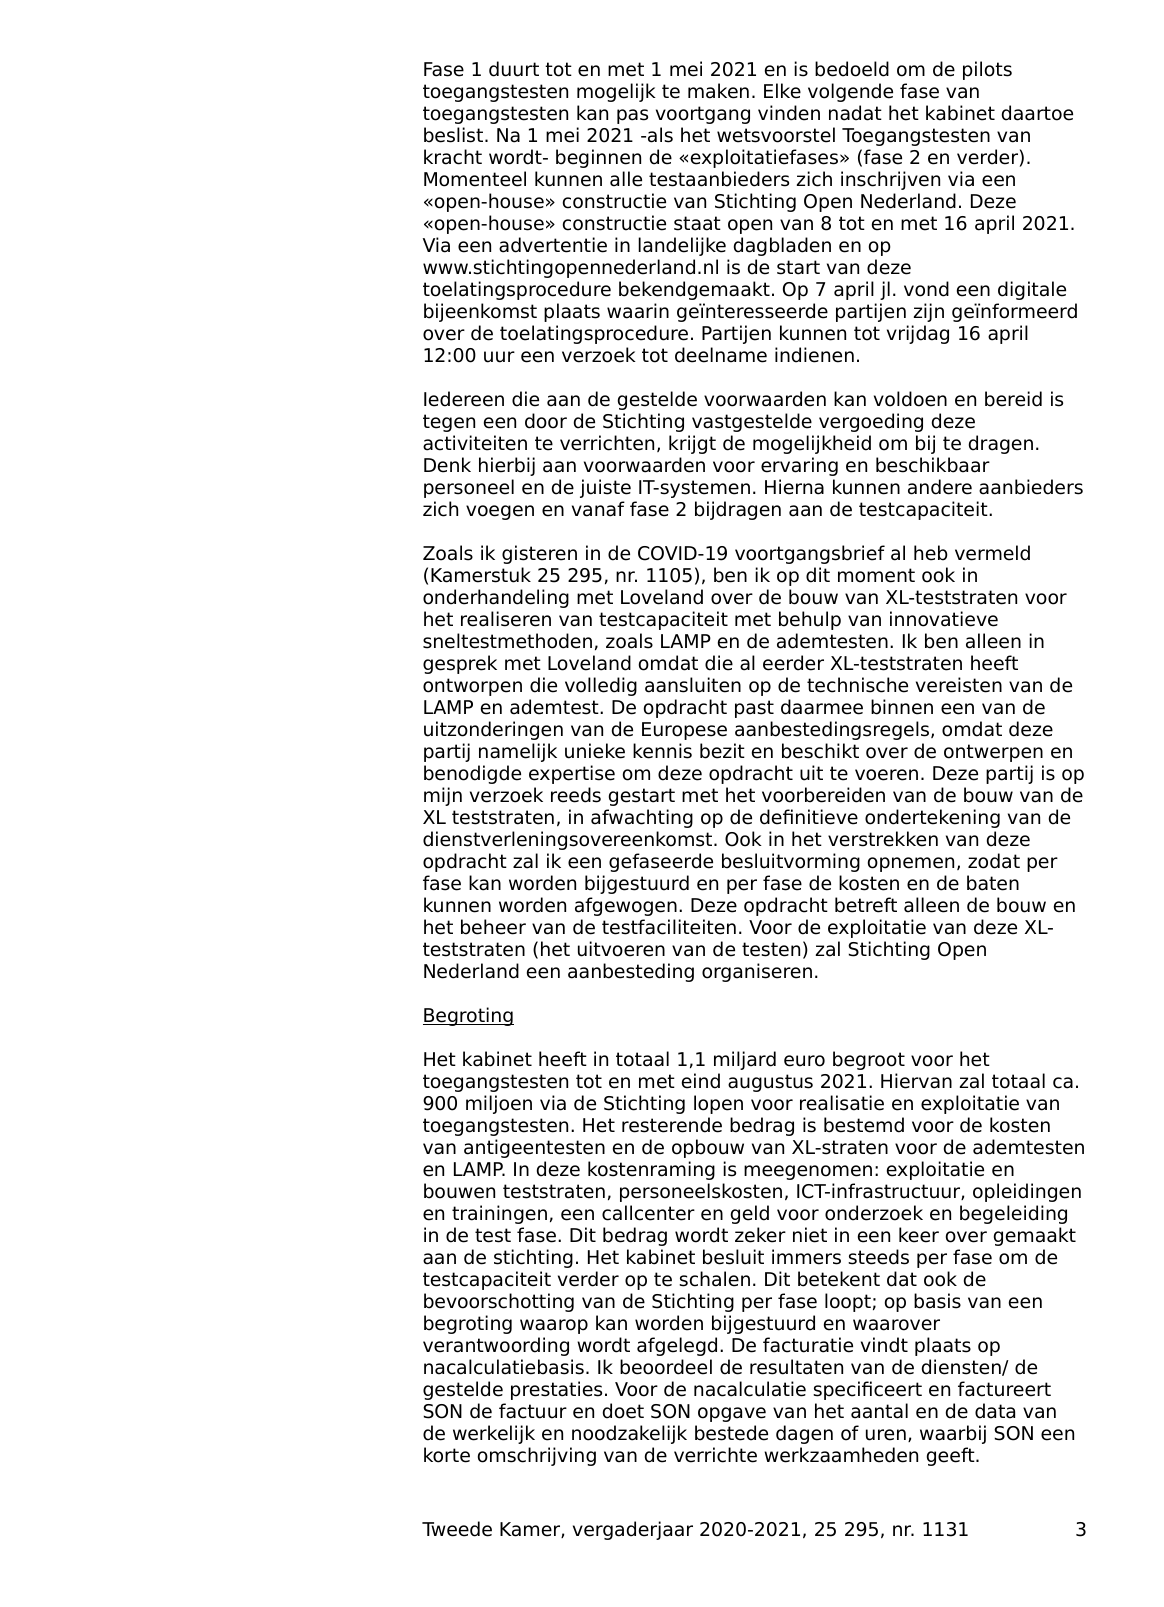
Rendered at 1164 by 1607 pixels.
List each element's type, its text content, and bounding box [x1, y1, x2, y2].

text Zoals ik gisteren in de COVID-19 voortgangsbrief al heb vermeld (Kamerstuk 25 295, nr. 1105), ben ik op dit moment ook in onderhandeling met Loveland over de bouw van XL-teststraten voor het realiseren van testcapaciteit met behulp van innovatieve sneltestmethoden, zoals LAMP en de ademtesten. Ik ben alleen in gesprek met Loveland omdat die al eerder XL-teststraten heeft ontworpen die volledig aansluiten op de technische vereisten van de LAMP en ademtest. De opdracht past daarmee binnen een van de uitzonderingen van de Europese aanbestedingsregels, omdat deze partij namelijk unieke kennis bezit en beschikt over de ontwerpen en benodigde expertise om deze opdracht uit te voeren. Deze partij is op mijn verzoek reeds gestart met het voorbereiden van de bouw van de XL teststraten, in afwachting op de definitieve ondertekening van de dienstverleningsovereenkomst. Ook in het verstrekken van deze opdracht zal ik een gefaseerde besluitvorming opnemen, zodat per fase kan worden bijgestuurd en per fase de kosten en de baten kunnen worden afgewogen. Deze opdracht betreft alleen de bouw en het beheer van de testfaciliteiten. Voor de exploitatie van deze XL- teststraten (het uitvoeren van de testen) zal Stichting Open Nederland een aanbesteding organiseren. [422, 543, 1087, 983]
text Iedereen die aan de gestelde voorwaarden kan voldoen en bereid is tegen een door de Stichting vastgestelde vergoeding deze activiteiten te verrichten, krijgt de mogelijkheid om bij te dragen. Denk hierbij aan voorwaarden voor ervaring en beschikbaar personeel en de juiste IT-systemen. Hierna kunnen andere aanbieders zich voegen en vanaf fase 2 bijdragen aan de testcapaciteit. [422, 389, 1087, 521]
text Fase 1 duurt tot en met 1 mei 2021 en is bedoeld om de pilots toegangstesten mogelijk te maken. Elke volgende fase van toegangstesten kan pas voortgang vinden nadat het kabinet daartoe beslist. Na 1 mei 2021 -als het wetsvoorstel Toegangstesten van kracht wordt- beginnen de «exploitatiefases» (fase 2 en verder). Momenteel kunnen alle testaanbieders zich inschrijven via een «open-house» constructie van Stichting Open Nederland. Deze «open-house» constructie staat open van 8 tot en met 16 april 2021. Via een advertentie in landelijke dagbladen en op www.stichtingopennederland.nl is de start van deze toelatingsprocedure bekendgemaakt. Op 7 april jl. vond een digitale bijeenkomst plaats waarin geïnteresseerde partijen zijn geïnformeerd over de toelatingsprocedure. Partijen kunnen tot vrijdag 16 april 12:00 uur een verzoek tot deelname indienen. [422, 59, 1087, 367]
subtitle Begroting [422, 1005, 1087, 1027]
text Het kabinet heeft in totaal 1,1 miljard euro begroot voor het toegangstesten tot en met eind augustus 2021. Hiervan zal totaal ca. 900 miljoen via de Stichting lopen voor realisatie en exploitatie van toegangstesten. Het resterende bedrag is bestemd voor de kosten van antigeentesten en de opbouw van XL-straten voor de ademtesten en LAMP. In deze kostenraming is meegenomen: exploitatie en bouwen teststraten, personeelskosten, ICT-infrastructuur, opleidingen en trainingen, een callcenter en geld voor onderzoek en begeleiding in de test fase. Dit bedrag wordt zeker niet in een keer over gemaakt aan de stichting. Het kabinet besluit immers steeds per fase om de testcapaciteit verder op te schalen. Dit betekent dat ook de bevoorschotting van de Stichting per fase loopt; op basis van een begroting waarop kan worden bijgestuurd en waarover verantwoording wordt afgelegd. De facturatie vindt plaats op nacalculatiebasis. Ik beoordeel de resultaten van de diensten/ de gestelde prestaties. Voor de nacalculatie specificeert en factureert SON de factuur en doet SON opgave van het aantal en de data van de werkelijk en noodzakelijk bestede dagen of uren, waarbij SON een korte omschrijving van de verrichte werkzaamheden geeft. [422, 1049, 1087, 1467]
